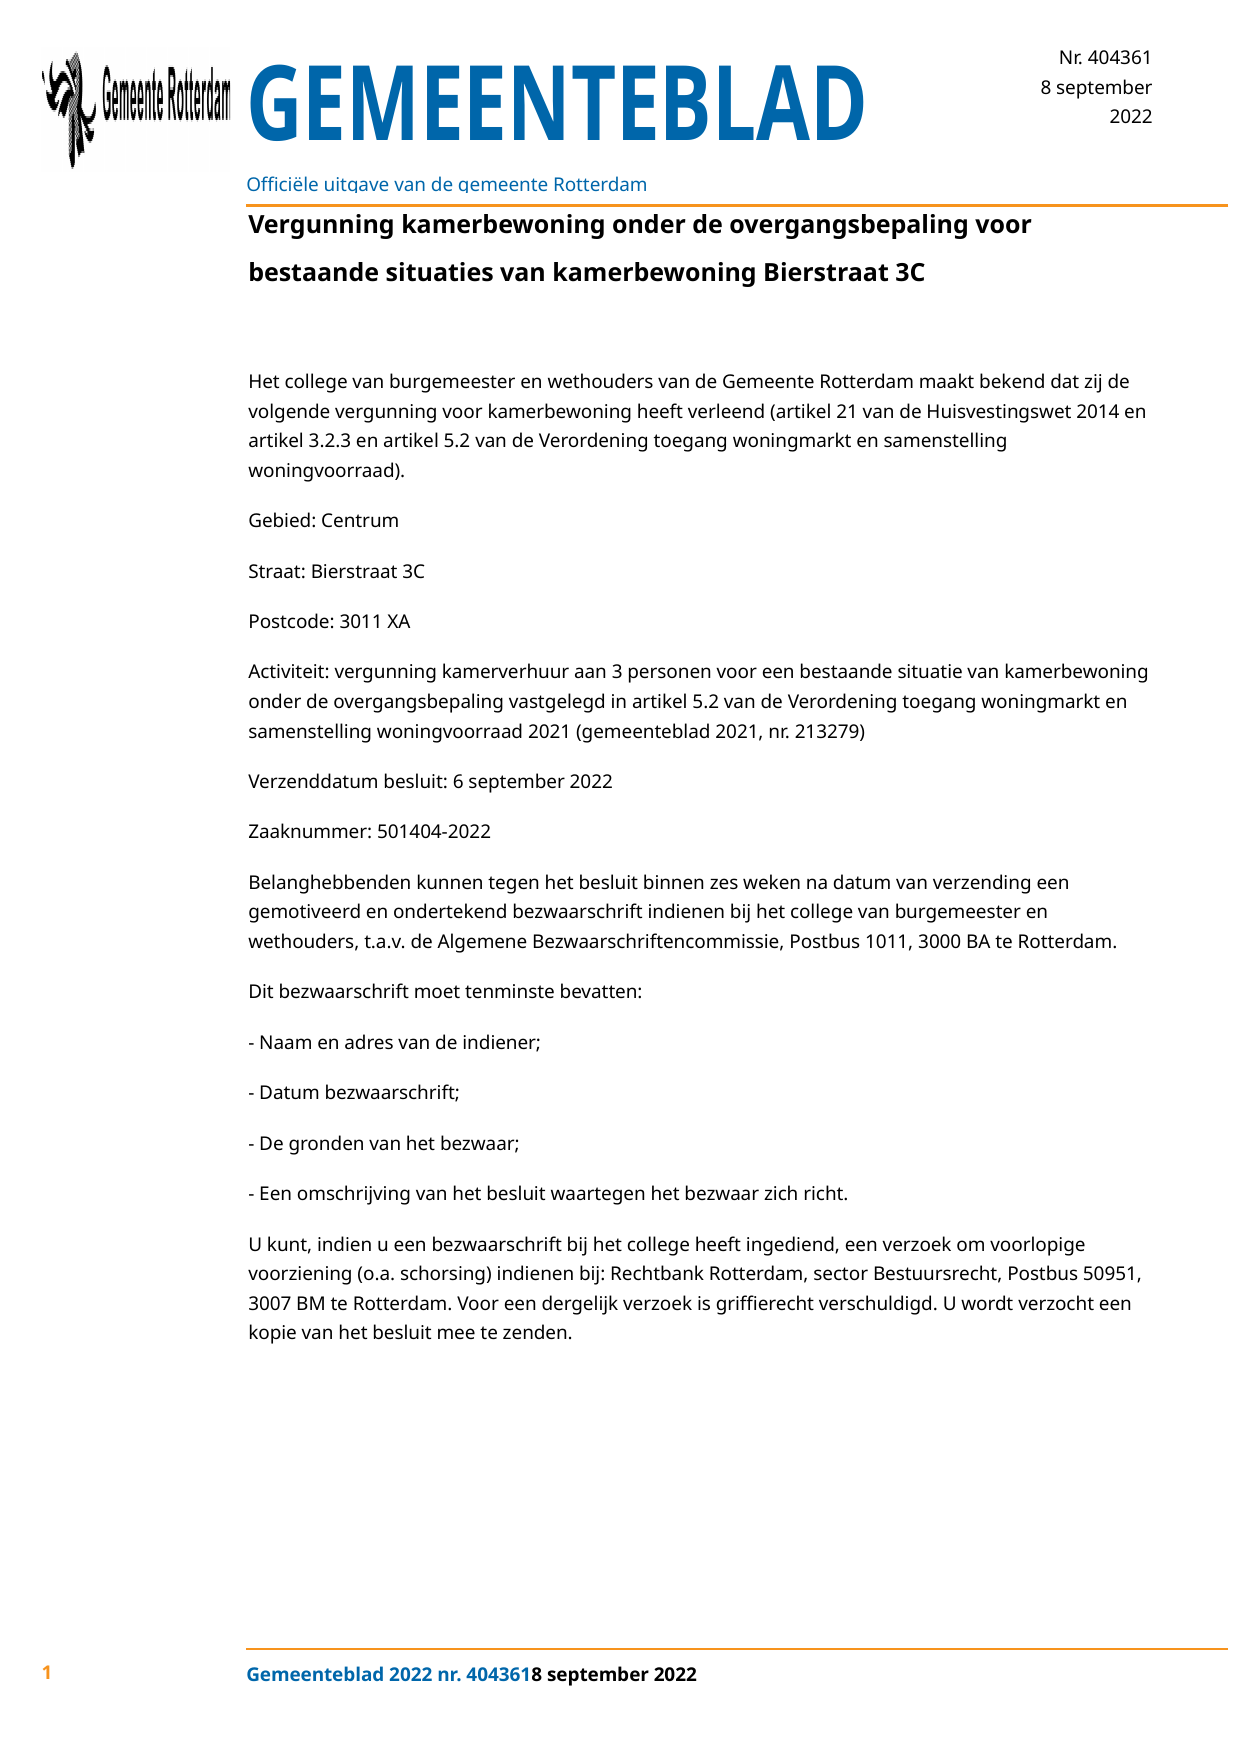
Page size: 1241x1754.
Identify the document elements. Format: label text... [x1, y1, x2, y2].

text Postcode: 3011 XA [248, 608, 1152, 634]
text Vergunning kamerbewoning onder de overgangsbepaling voor bestaande situaties van kamerbewoning Bierstraat 3C [248, 207, 1152, 288]
text - Datum bezwaarschrift; [248, 1079, 1152, 1105]
text Zaaknummer: 501404-2022 [248, 819, 1152, 844]
text Verzenddatum besluit: 6 september 2022 [248, 768, 1152, 794]
text Het college van burgemeester en wethouders van de Gemeente Rotterdam maakt bekend dat zij de volgende vergunning voor kamerbewoning heeft verleend (artikel 21 van de Huisvestingswet 2014 en artikel 3.2.3 en artikel 5.2 van de Verordening toegang woningmarkt en samenstelling woningvoorraad). [248, 368, 1152, 483]
text Activiteit: vergunning kamerverhuur aan 3 personen voor een bestaande situatie van kamerbewoning onder de overgangsbepaling vastgelegd in artikel 5.2 van de Verordening toegang woningmarkt en samenstelling woningvoorraad 2021 (gemeenteblad 2021, nr. 213279) [248, 659, 1152, 744]
text U kunt, indien u een bezwaarschrift bij het college heeft ingediend, een verzoek om voorlopige voorziening (o.a. schorsing) indienen bij: Rechtbank Rotterdam, sector Bestuursrecht, Postbus 50951, 3007 BM te Rotterdam. Voor een dergelijk verzoek is griffierecht verschuldigd. U wordt verzocht een kopie van het besluit mee te zenden. [248, 1231, 1152, 1345]
text Gebied: Centrum [248, 507, 1152, 533]
text - De gronden van het bezwaar; [248, 1130, 1152, 1156]
text Belanghebbenden kunnen tegen het besluit binnen zes weken na datum van verzending een gemotiveerd en ondertekend bezwaarschrift indienen bij het college van burgemeester en wethouders, t.a.v. de Algemene Bezwaarschriftencommissie, Postbus 1011, 3000 BA te Rotterdam. [248, 869, 1152, 954]
text Dit bezwaarschrift moet tenminste bevatten: [248, 979, 1152, 1004]
text Straat: Bierstraat 3C [248, 558, 1152, 584]
picture [41, 47, 231, 172]
text - Naam en adres van de indiener; [248, 1029, 1152, 1055]
text - Een omschrijving van het besluit waartegen het bezwaar zich richt. [248, 1180, 1152, 1206]
